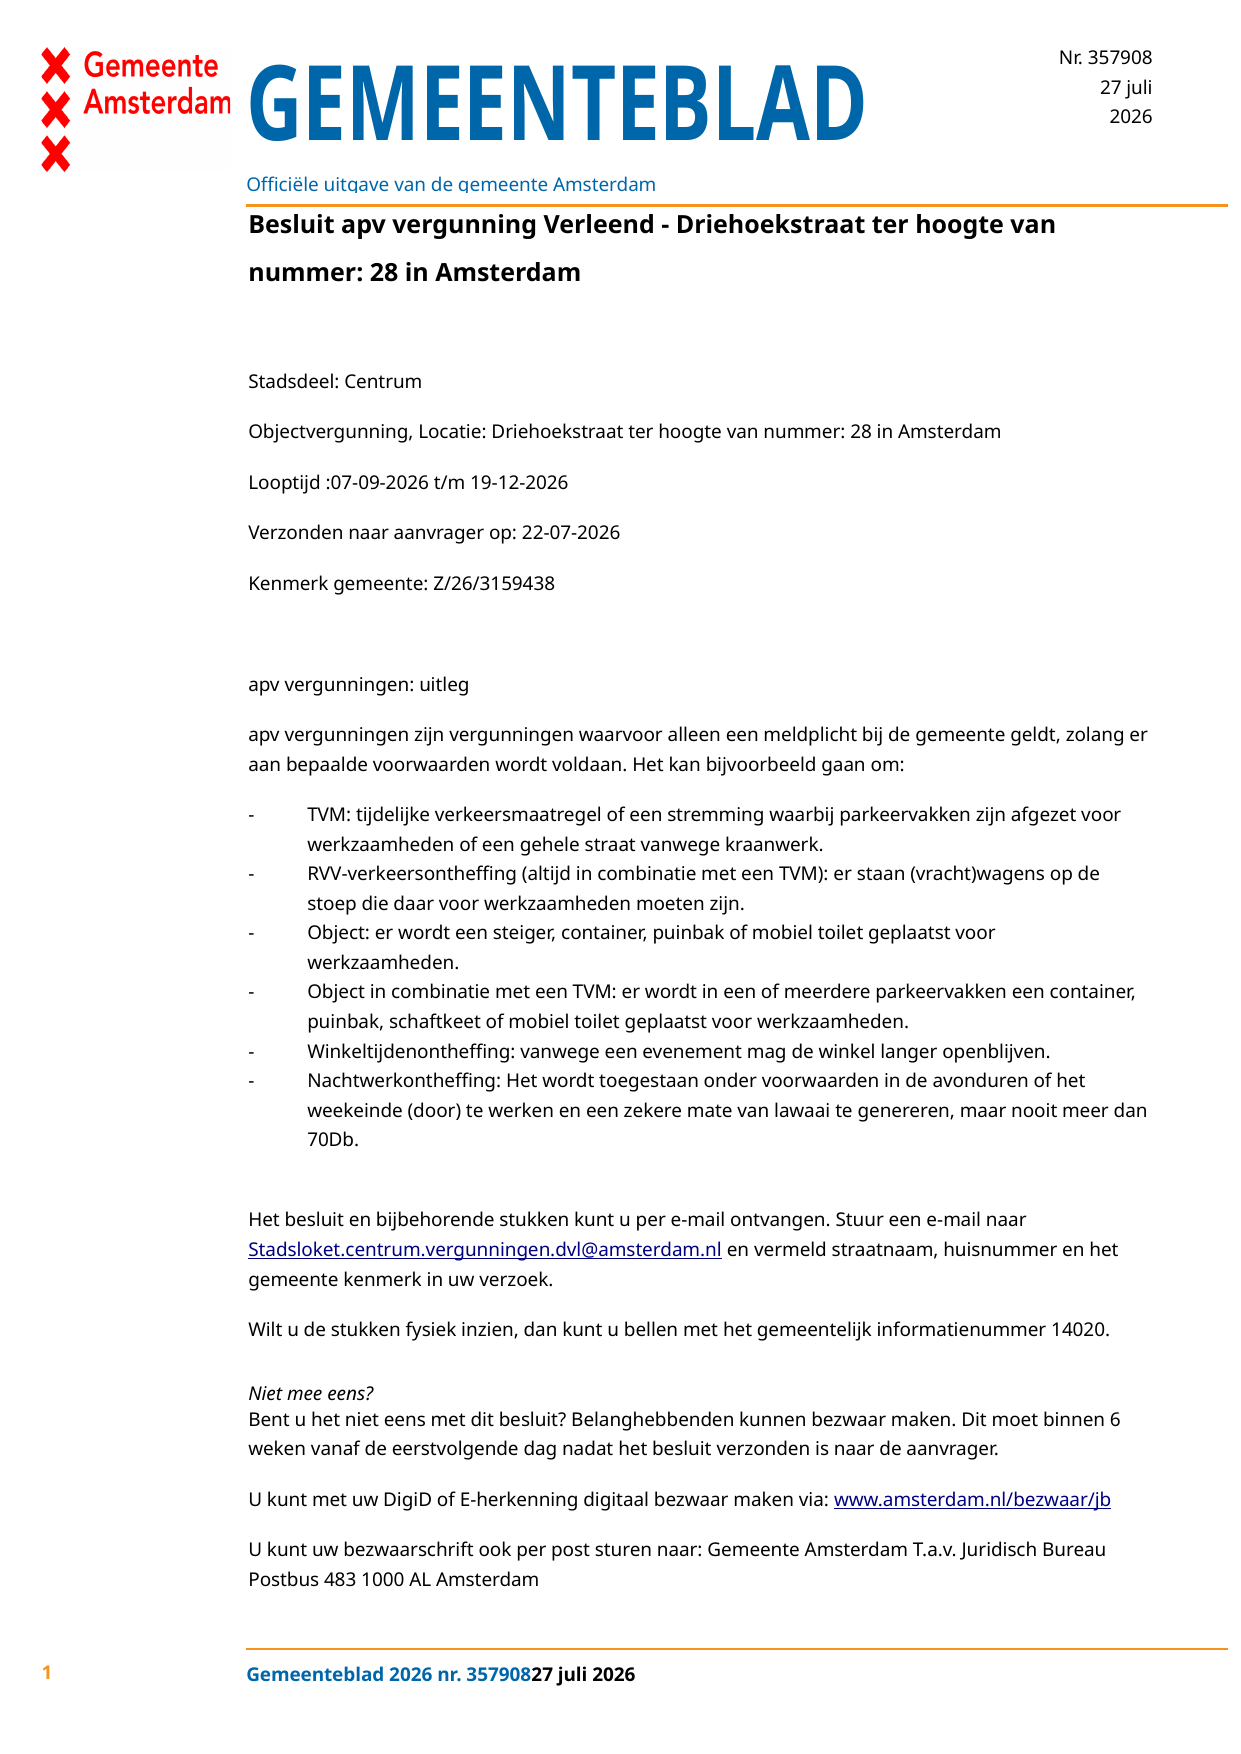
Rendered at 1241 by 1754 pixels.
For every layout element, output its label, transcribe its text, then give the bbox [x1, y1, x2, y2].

text Kenmerk gemeente: Z/26/3159438 [248, 570, 1152, 596]
text Besluit apv vergunning Verleend - Driehoekstraat ter hoogte van nummer: 28 in Amsterdam [248, 207, 1152, 288]
list Object in combinatie met een TVM: er wordt in een of meerdere parkeervakken een container, puinbak, schaftkeet of mobiel toilet geplaatst voor werkzaamheden. [248, 979, 1152, 1034]
text apv vergunningen: uitleg [248, 671, 1152, 697]
text U kunt met uw DigiD of E-herkenning digitaal bezwaar maken via: www.amsterdam.nl/bezwaar/jb [248, 1486, 1152, 1512]
picture [41, 47, 231, 172]
text Niet mee eens? [248, 1380, 1152, 1406]
text Verzonden naar aanvrager op: 22-07-2026 [248, 519, 1152, 545]
text Looptijd :07-09-2026 t/m 19-12-2026 [248, 469, 1152, 495]
text apv vergunningen zijn vergunningen waarvoor alleen een meldplicht bij de gemeente geldt, zolang er aan bepaalde voorwaarden wordt voldaan. Het kan bijvoorbeeld gaan om: [248, 721, 1152, 777]
text Objectvergunning, Locatie: Driehoekstraat ter hoogte van nummer: 28 in Amsterdam [248, 419, 1152, 444]
text Stadsdeel: Centrum [248, 368, 1152, 394]
list Winkeltijdenontheffing: vanwege een evenement mag de winkel langer openblijven. [248, 1038, 1152, 1064]
text Bent u het niet eens met dit besluit? Belanghebbenden kunnen bezwaar maken. Dit moet binnen 6 weken vanaf de eerstvolgende dag nadat het besluit verzonden is naar de aanvrager. [248, 1406, 1152, 1461]
list Nachtwerkontheffing: Het wordt toegestaan onder voorwaarden in de avonduren of het weekeinde (door) te werken en een zekere mate van lawaai te genereren, maar nooit meer dan 70Db. [248, 1067, 1152, 1152]
list TVM: tijdelijke verkeersmaatregel of een stremming waarbij parkeervakken zijn afgezet voor werkzaamheden of een gehele straat vanwege kraanwerk. [248, 801, 1152, 857]
list Object: er wordt een steiger, container, puinbak of mobiel toilet geplaatst voor werkzaamheden. [248, 919, 1152, 975]
text U kunt uw bezwaarschrift ook per post sturen naar: Gemeente Amsterdam T.a.v. Juridisch Bureau Postbus 483 1000 AL Amsterdam [248, 1536, 1152, 1592]
list RVV-verkeersontheffing (altijd in combinatie met een TVM): er staan (vracht)wagens op de stoep die daar voor werkzaamheden moeten zijn. [248, 860, 1152, 916]
text Het besluit en bijbehorende stukken kunt u per e-mail ontvangen. Stuur een e-mail naar Stadsloket.centrum.vergunningen.dvl@amsterdam.nl en vermeld straatnaam, huisnummer en het gemeente kenmerk in uw verzoek. [248, 1207, 1152, 1292]
text Wilt u de stukken fysiek inzien, dan kunt u bellen met het gemeentelijk informatienummer 14020. [248, 1316, 1152, 1342]
